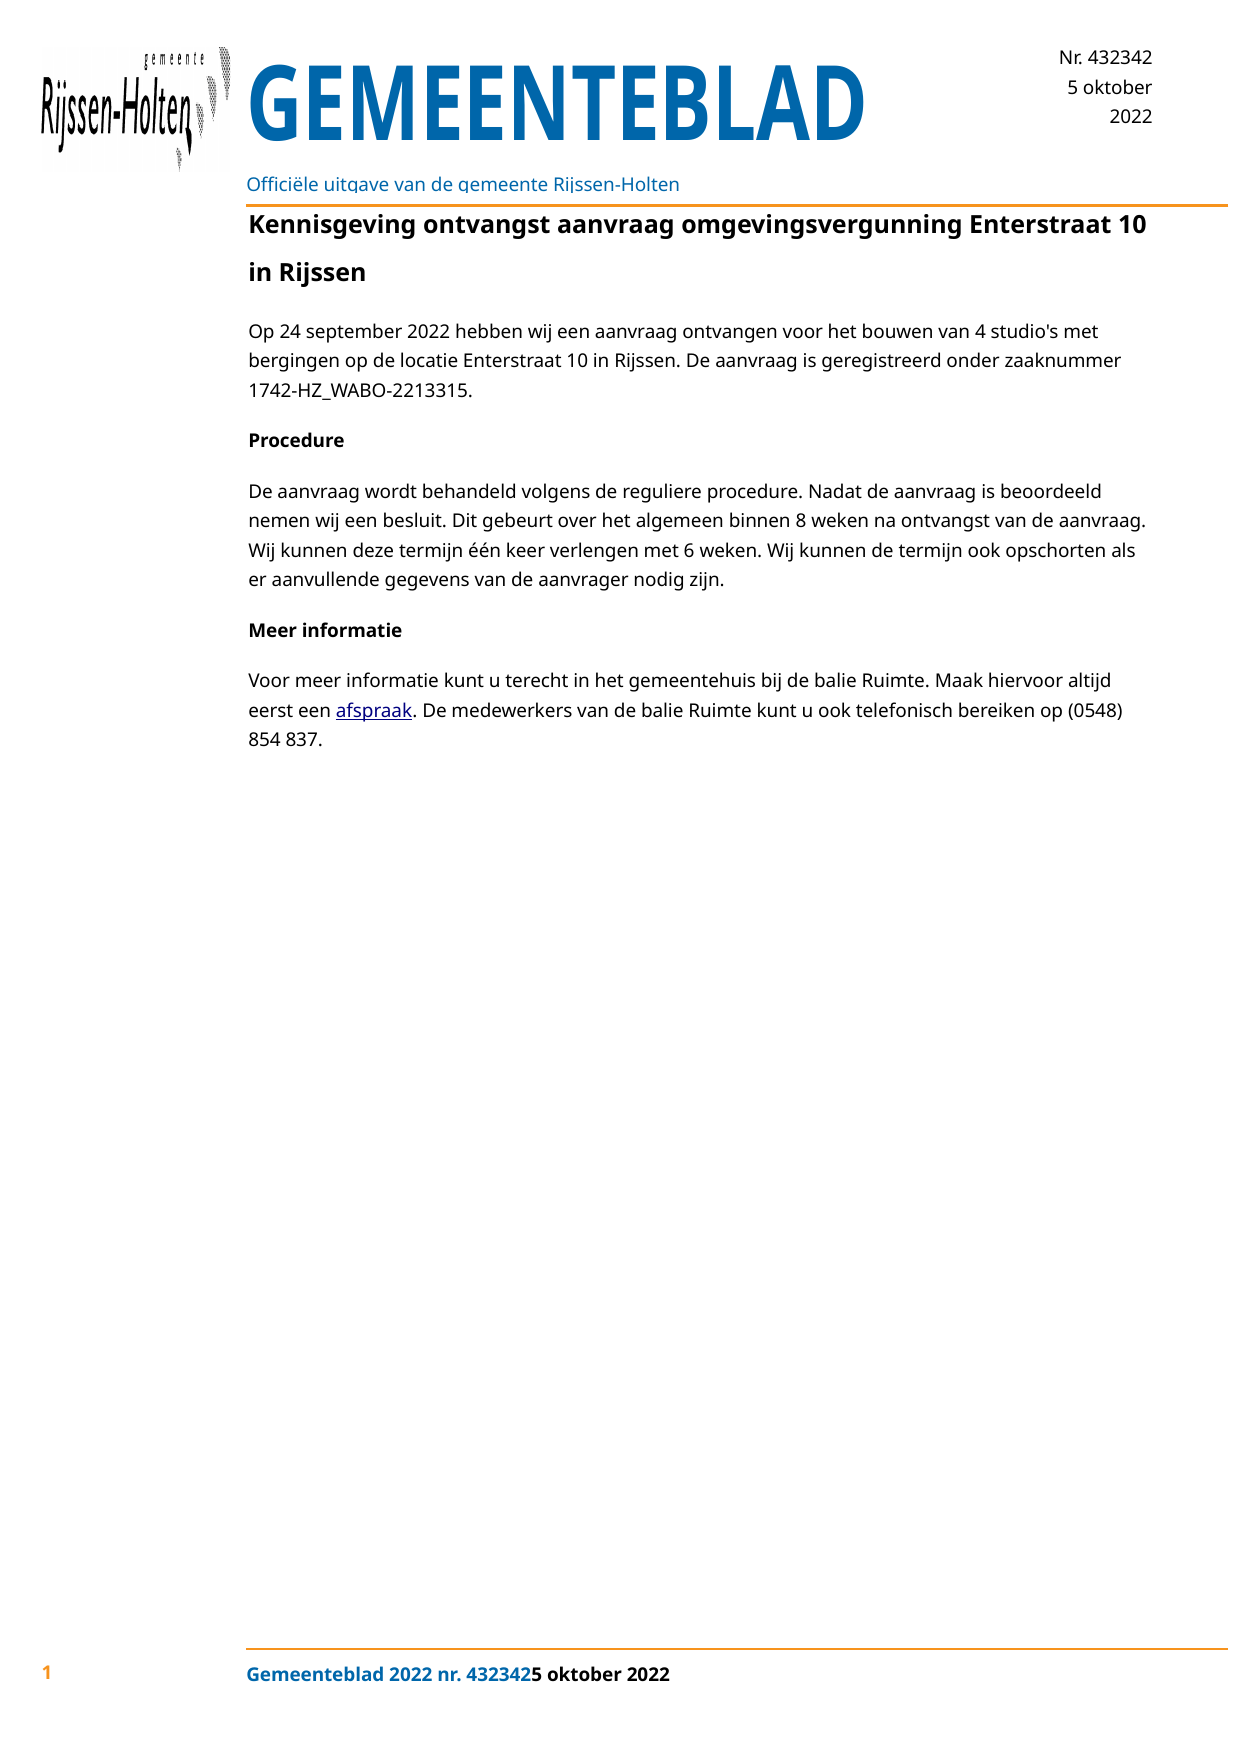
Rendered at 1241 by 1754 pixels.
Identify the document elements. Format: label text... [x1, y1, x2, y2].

text Procedure [248, 427, 1152, 453]
text Op 24 september 2022 hebben wij een aanvraag ontvangen voor het bouwen van 4 studio's met bergingen op de locatie Enterstraat 10 in Rijssen. De aanvraag is geregistreerd onder zaaknummer 1742-HZ_WABO-2213315. [248, 318, 1152, 403]
text Voor meer informatie kunt u terecht in het gemeentehuis bij de balie Ruimte. Maak hiervoor altijd eerst een afspraak. De medewerkers van de balie Ruimte kunt u ook telefonisch bereiken op (0548) 854 837. [248, 667, 1152, 752]
text Kennisgeving ontvangst aanvraag omgevingsvergunning Enterstraat 10 in Rijssen [248, 207, 1152, 288]
text Meer informatie [248, 617, 1152, 643]
text De aanvraag wordt behandeld volgens de reguliere procedure. Nadat de aanvraag is beoordeeld nemen wij een besluit. Dit gebeurt over het algemeen binnen 8 weken na ontvangst van de aanvraag. Wij kunnen deze termijn één keer verlengen met 6 weken. Wij kunnen de termijn ook opschorten als er aanvullende gegevens van de aanvrager nodig zijn. [248, 478, 1152, 592]
picture [41, 47, 231, 172]
